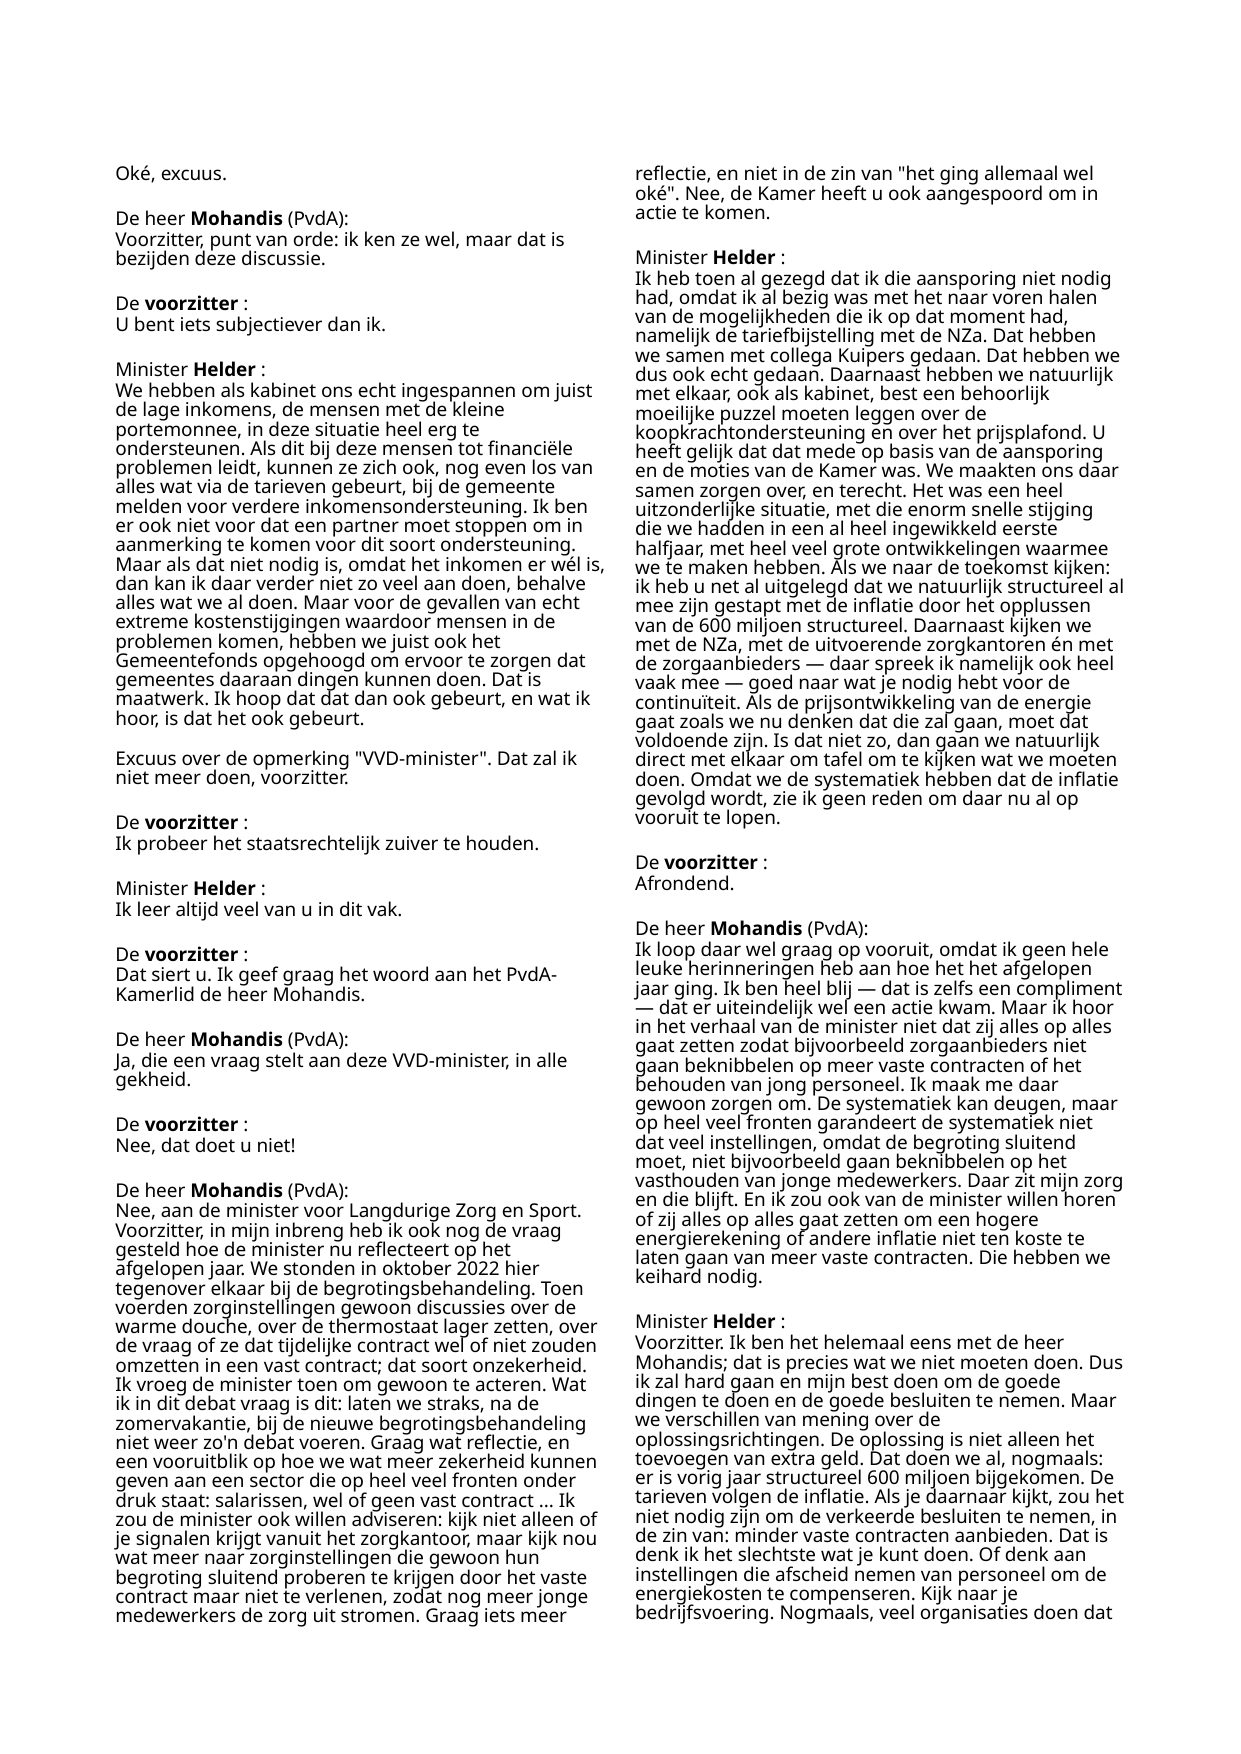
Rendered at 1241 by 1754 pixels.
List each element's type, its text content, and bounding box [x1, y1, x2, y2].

text Minister Helder : [635, 1309, 1125, 1334]
text Afrondend. [635, 875, 1125, 894]
text De heer Mohandis (PvdA): [635, 915, 1125, 941]
text Voorzitter. Ik ben het helemaal eens met de heer Mohandis; dat is precies wat we niet moeten doen. Dus ik zal hard gaan en mijn best doen om de goede dingen te doen en de goede besluiten te nemen. Maar we verschillen van mening over de oplossingsrichtingen. De oplossing is niet alleen het toevoegen van extra geld. Dat doen we al, nogmaals: er is vorig jaar structureel 600 miljoen bijgekomen. De tarieven volgen de inflatie. Als je daarnaar kijkt, zou het niet nodig zijn om de verkeerde besluiten te nemen, in de zin van: minder vaste contracten aanbieden. Dat is denk ik het slechtste wat je kunt doen. Of denk aan instellingen die afscheid nemen van personeel om de energiekosten te compenseren. Kijk naar je bedrijfsvoering. Nogmaals, veel organisaties doen dat [635, 1334, 1125, 1623]
text U bent iets subjectiever dan ik. [115, 316, 605, 336]
text Minister Helder : [115, 875, 605, 901]
text De voorzitter : [115, 291, 605, 316]
text De voorzitter : [115, 941, 605, 966]
text We hebben als kabinet ons echt ingespannen om juist de lage inkomens, de mensen met de kleine portemonnee, in deze situatie heel erg te ondersteunen. Als dit bij deze mensen tot financiële problemen leidt, kunnen ze zich ook, nog even los van alles wat via de tarieven gebeurt, bij de gemeente melden voor verdere inkomensondersteuning. Ik ben er ook niet voor dat een partner moet stoppen om in aanmerking te komen voor dit soort ondersteuning. Maar als dat niet nodig is, omdat het inkomen er wél is, dan kan ik daar verder niet zo veel aan doen, behalve alles wat we al doen. Maar voor de gevallen van echt extreme kostenstijgingen waardoor mensen in de problemen komen, hebben we juist ook het Gemeentefonds opgehoogd om ervoor te zorgen dat gemeentes daaraan dingen kunnen doen. Dat is maatwerk. Ik hoop dat dat dan ook gebeurt, en wat ik hoor, is dat het ook gebeurt. [115, 382, 605, 729]
text Minister Helder : [635, 244, 1125, 270]
text De voorzitter : [115, 1111, 605, 1137]
text Ik probeer het staatsrechtelijk zuiver te houden. [115, 835, 605, 854]
text Nee, dat doet u niet! [115, 1137, 605, 1156]
text De voorzitter : [635, 849, 1125, 875]
text Ik heb toen al gezegd dat ik die aansporing niet nodig had, omdat ik al bezig was met het naar voren halen van de mogelijkheden die ik op dat moment had, namelijk de tariefbijstelling met de NZa. Dat hebben we samen met collega Kuipers gedaan. Dat hebben we dus ook echt gedaan. Daarnaast hebben we natuurlijk met elkaar, ook als kabinet, best een behoorlijk moeilijke puzzel moeten leggen over de koopkrachtondersteuning en over het prijsplafond. U heeft gelijk dat dat mede op basis van de aansporing en de moties van de Kamer was. We maakten ons daar samen zorgen over, en terecht. Het was een heel uitzonderlijke situatie, met die enorm snelle stijging die we hadden in een al heel ingewikkeld eerste halfjaar, met heel veel grote ontwikkelingen waarmee we te maken hebben. Als we naar de toekomst kijken: ik heb u net al uitgelegd dat we natuurlijk structureel al mee zijn gestapt met de inflatie door het opplussen van de 600 miljoen structureel. Daarnaast kijken we met de NZa, met de uitvoerende zorgkantoren én met de zorgaanbieders — daar spreek ik namelijk ook heel vaak mee — goed naar wat je nodig hebt voor de continuïteit. Als de prijsontwikkeling van de energie gaat zoals we nu denken dat die zal gaan, moet dat voldoende zijn. Is dat niet zo, dan gaan we natuurlijk direct met elkaar om tafel om te kijken wat we moeten doen. Omdat we de systematiek hebben dat de inflatie gevolgd wordt, zie ik geen reden om daar nu al op vooruit te lopen. [635, 270, 1125, 828]
text De heer Mohandis (PvdA): [115, 205, 605, 231]
text Ik leer altijd veel van u in dit vak. [115, 901, 605, 920]
text Voorzitter, punt van orde: ik ken ze wel, maar dat is bezijden deze discussie. [115, 231, 605, 270]
text De heer Mohandis (PvdA): [115, 1026, 605, 1052]
text Minister Helder : [115, 356, 605, 382]
text Excuus over de opmerking "VVD-minister". Dat zal ik niet meer doen, voorzitter. [115, 750, 605, 788]
text Nee, aan de minister voor Langdurige Zorg en Sport. Voorzitter, in mijn inbreng heb ik ook nog de vraag gesteld hoe de minister nu reflecteert op het afgelopen jaar. We stonden in oktober 2022 hier tegenover elkaar bij de begrotingsbehandeling. Toen voerden zorginstellingen gewoon discussies over de warme douche, over de thermostaat lager zetten, over de vraag of ze dat tijdelijke contract wel of niet zouden omzetten in een vast contract; dat soort onzekerheid. Ik vroeg de minister toen om gewoon te acteren. Wat ik in dit debat vraag is dit: laten we straks, na de zomervakantie, bij de nieuwe begrotingsbehandeling niet weer zo'n debat voeren. Graag wat reflectie, en een vooruitblik op hoe we wat meer zekerheid kunnen geven aan een sector die op heel veel fronten onder druk staat: salarissen, wel of geen vast contract ... Ik zou de minister ook willen adviseren: kijk niet alleen of je signalen krijgt vanuit het zorgkantoor, maar kijk nou wat meer naar zorginstellingen die gewoon hun begroting sluitend proberen te krijgen door het vaste contract maar niet te verlenen, zodat nog meer jonge medewerkers de zorg uit stromen. Graag iets meer [115, 1202, 605, 1626]
text De heer Mohandis (PvdA): [115, 1177, 605, 1202]
text Dat siert u. Ik geef graag het woord aan het PvdA-Kamerlid de heer Mohandis. [115, 966, 605, 1005]
text Ja, die een vraag stelt aan deze VVD-minister, in alle gekheid. [115, 1052, 605, 1090]
text Ik loop daar wel graag op vooruit, omdat ik geen hele leuke herinneringen heb aan hoe het het afgelopen jaar ging. Ik ben heel blij — dat is zelfs een compliment — dat er uiteindelijk wel een actie kwam. Maar ik hoor in het verhaal van de minister niet dat zij alles op alles gaat zetten zodat bijvoorbeeld zorgaanbieders niet gaan beknibbelen op meer vaste contracten of het behouden van jong personeel. Ik maak me daar gewoon zorgen om. De systematiek kan deugen, maar op heel veel fronten garandeert de systematiek niet dat veel instellingen, omdat de begroting sluitend moet, niet bijvoorbeeld gaan beknibbelen op het vasthouden van jonge medewerkers. Daar zit mijn zorg en die blijft. En ik zou ook van de minister willen horen of zij alles op alles gaat zetten om een hogere energierekening of andere inflatie niet ten koste te laten gaan van meer vaste contracten. Die hebben we keihard nodig. [635, 941, 1125, 1288]
text reflectie, en niet in de zin van "het ging allemaal wel oké". Nee, de Kamer heeft u ook aangespoord om in actie te komen. [635, 165, 1125, 223]
text Oké, excuus. [115, 165, 605, 184]
text De voorzitter : [115, 809, 605, 835]
